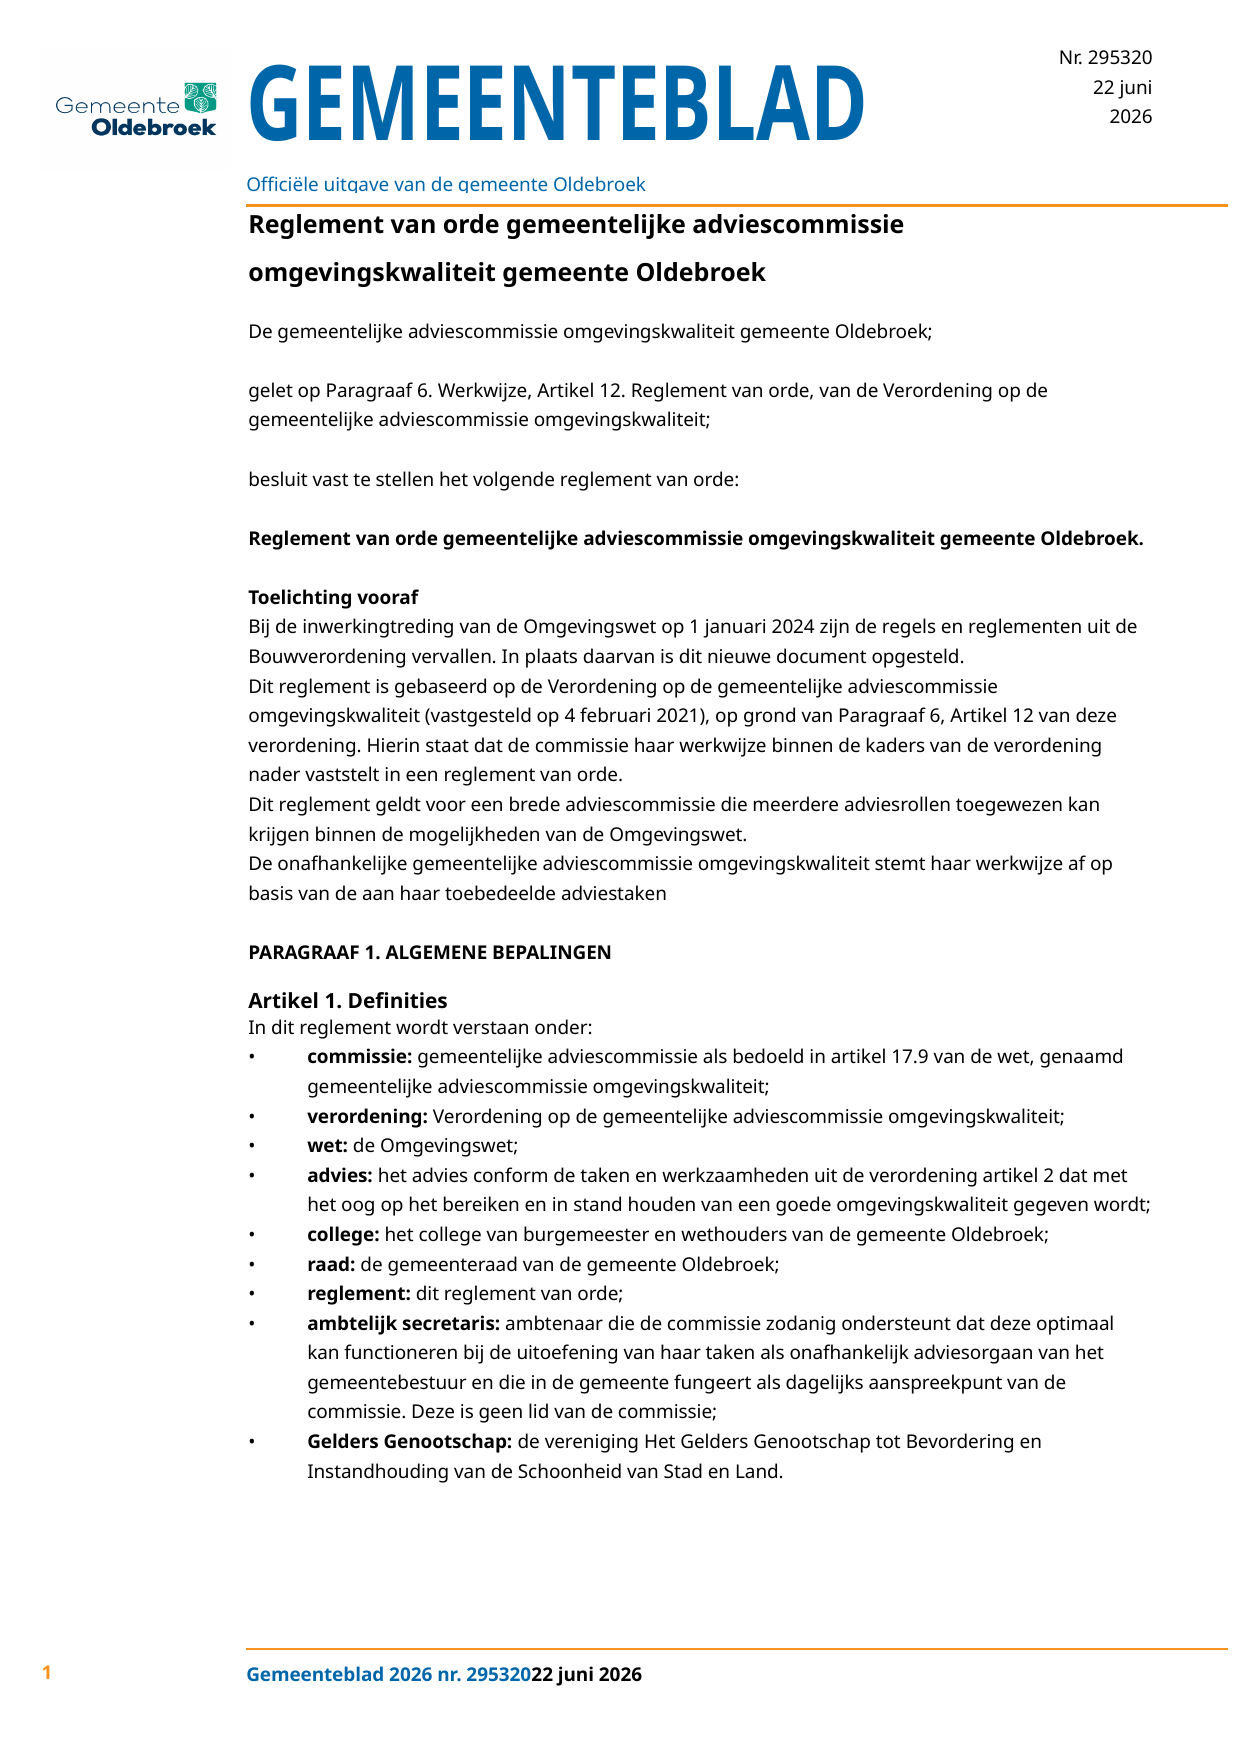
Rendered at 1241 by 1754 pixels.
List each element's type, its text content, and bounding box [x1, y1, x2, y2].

list commissie: gemeentelijke adviescommissie als bedoeld in artikel 17.9 van de wet, genaamd gemeentelijke adviescommissie omgevingskwaliteit; [248, 1044, 1152, 1099]
list Gelders Genootschap: de vereniging Het Gelders Genootschap tot Bevordering en Instandhouding van de Schoonheid van Stad en Land. [248, 1428, 1152, 1484]
text Reglement van orde gemeentelijke adviescommissie omgevingskwaliteit gemeente Oldebroek. [248, 525, 1152, 551]
text Artikel 1. Definities [248, 986, 1152, 1014]
text PARAGRAAF 1. ALGEMENE BEPALINGEN [248, 939, 1152, 965]
list raad: de gemeenteraad van de gemeente Oldebroek; [248, 1251, 1152, 1277]
picture [41, 47, 231, 172]
text De onafhankelijke gemeentelijke adviescommissie omgevingskwaliteit stemt haar werkwijze af op basis van de aan haar toebedeelde adviestaken [248, 850, 1152, 906]
text Dit reglement is gebaseerd op de Verordening op de gemeentelijke adviescommissie omgevingskwaliteit (vastgesteld op 4 februari 2021), op grond van Paragraaf 6, Artikel 12 van deze verordening. Hierin staat dat de commissie haar werkwijze binnen de kaders van de verordening nader vaststelt in een reglement van orde. [248, 673, 1152, 787]
list advies: het advies conform de taken en werkzaamheden uit de verordening artikel 2 dat met het oog op het bereiken en in stand houden van een goede omgevingskwaliteit gegeven wordt; [248, 1162, 1152, 1217]
text Toelichting vooraf [248, 584, 1152, 610]
list wet: de Omgevingswet; [248, 1132, 1152, 1158]
list ambtelijk secretaris: ambtenaar die de commissie zodanig ondersteunt dat deze optimaal kan functioneren bij de uitoefening van haar taken als onafhankelijk adviesorgaan van het gemeentebestuur en die in de gemeente fungeert als dagelijks aanspreekpunt van de commissie. Deze is geen lid van de commissie; [248, 1310, 1152, 1424]
text In dit reglement wordt verstaan onder: [248, 1014, 1152, 1040]
text De gemeentelijke adviescommissie omgevingskwaliteit gemeente Oldebroek; [248, 318, 1152, 344]
text Reglement van orde gemeentelijke adviescommissie omgevingskwaliteit gemeente Oldebroek [248, 207, 1152, 288]
list verordening: Verordening op de gemeentelijke adviescommissie omgevingskwaliteit; [248, 1103, 1152, 1129]
list college: het college van burgemeester en wethouders van de gemeente Oldebroek; [248, 1221, 1152, 1247]
text Bij de inwerkingtreding van de Omgevingswet op 1 januari 2024 zijn de regels en reglementen uit de Bouwverordening vervallen. In plaats daarvan is dit nieuwe document opgesteld. [248, 614, 1152, 669]
list reglement: dit reglement van orde; [248, 1280, 1152, 1306]
text Dit reglement geldt voor een brede adviescommissie die meerdere adviesrollen toegewezen kan krijgen binnen de mogelijkheden van de Omgevingswet. [248, 791, 1152, 847]
text besluit vast te stellen het volgende reglement van orde: [248, 466, 1152, 492]
text gelet op Paragraaf 6. Werkwijze, Artikel 12. Reglement van orde, van de Verordening op de gemeentelijke adviescommissie omgevingskwaliteit; [248, 377, 1152, 432]
